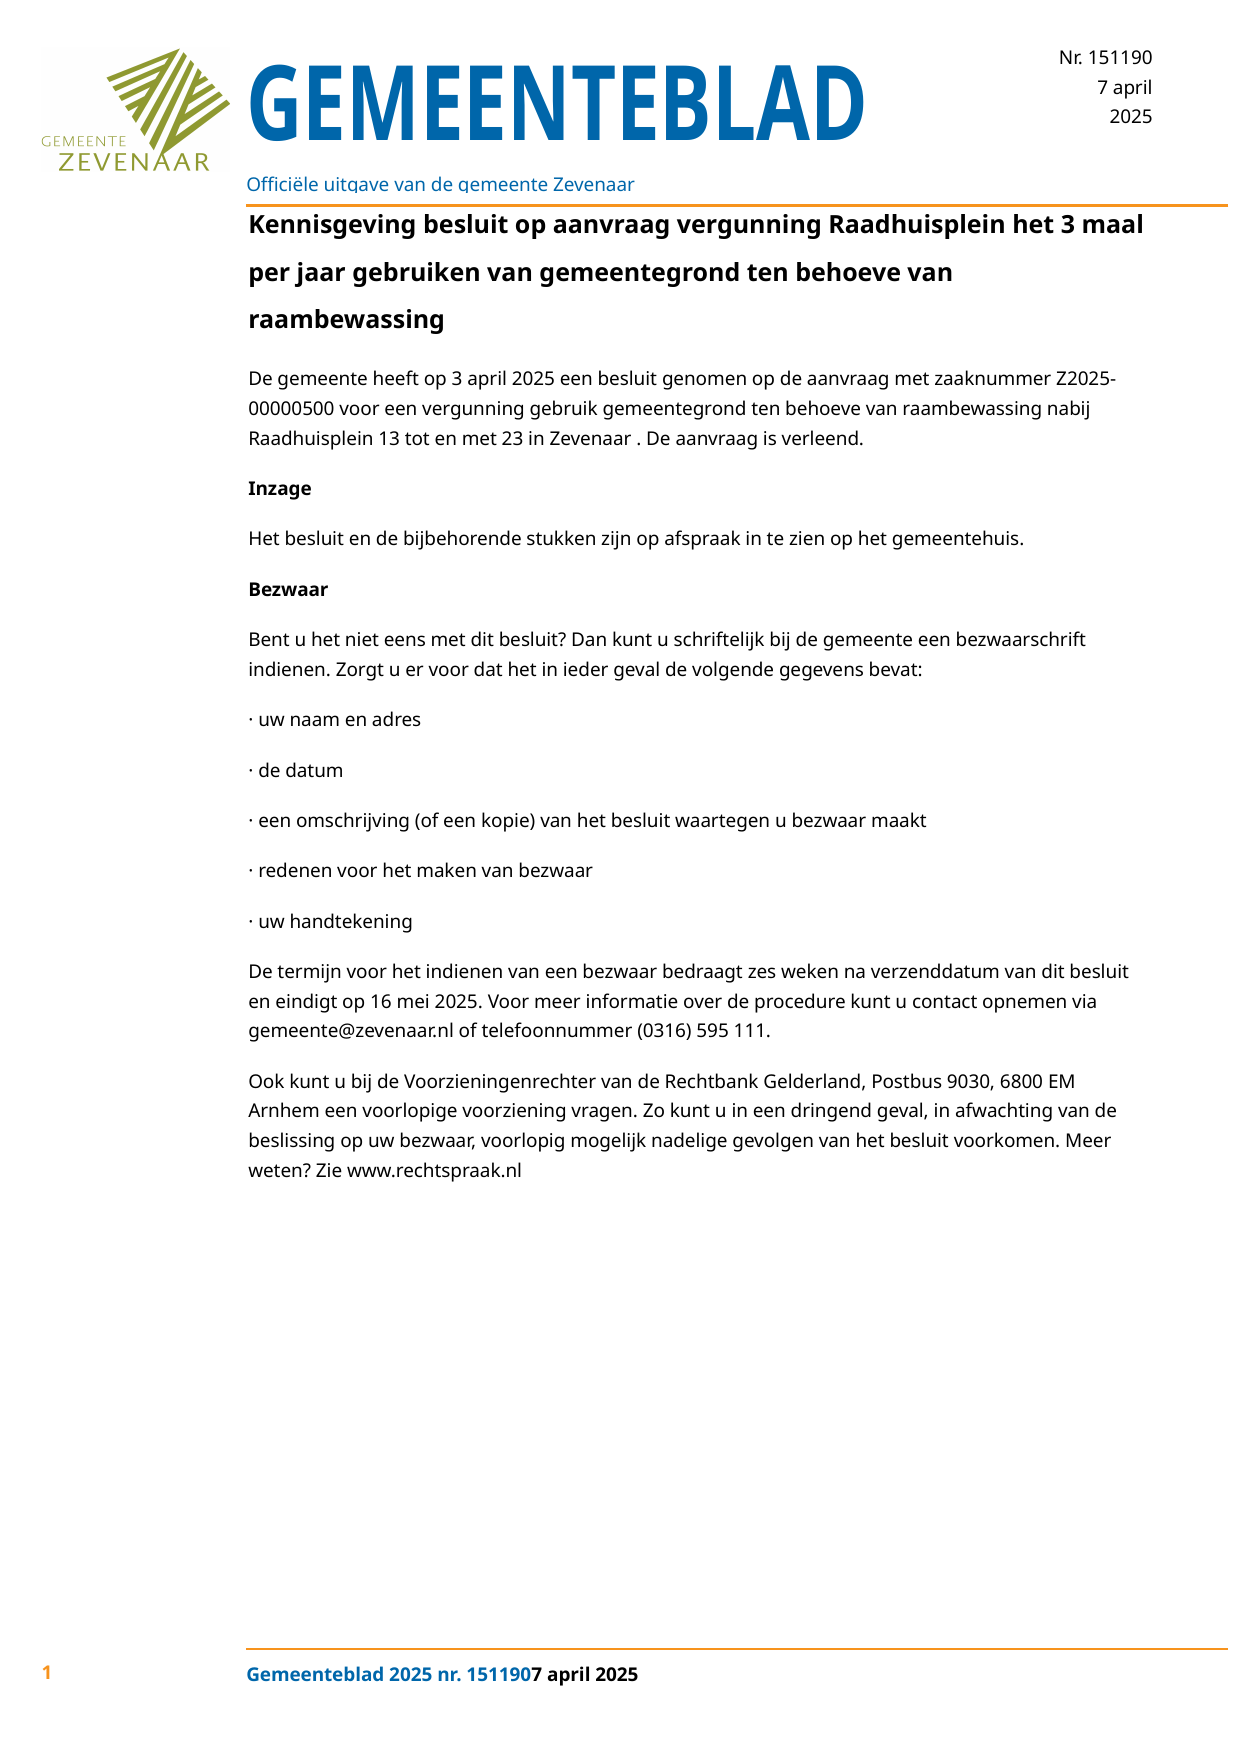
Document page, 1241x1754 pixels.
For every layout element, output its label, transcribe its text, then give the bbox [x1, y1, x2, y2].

text De termijn voor het indienen van een bezwaar bedraagt zes weken na verzenddatum van dit besluit en eindigt op 16 mei 2025. Voor meer informatie over de procedure kunt u contact opnemen via gemeente@zevenaar.nl of telefoonnummer (0316) 595 111. [248, 958, 1152, 1043]
text · uw handtekening [248, 908, 1152, 934]
text · redenen voor het maken van bezwaar [248, 858, 1152, 883]
text De gemeente heeft op 3 april 2025 een besluit genomen op de aanvraag met zaaknummer Z2025-00000500 voor een vergunning gebruik gemeentegrond ten behoeve van raambewassing nabij Raadhuisplein 13 tot en met 23 in Zevenaar . De aanvraag is verleend. [248, 366, 1152, 450]
text Ook kunt u bij de Voorzieningenrechter van de Rechtbank Gelderland, Postbus 9030, 6800 EM Arnhem een voorlopige voorziening vragen. Zo kunt u in een dringend geval, in afwachting van de beslissing op uw bezwaar, voorlopig mogelijk nadelige gevolgen van het besluit voorkomen. Meer weten? Zie www.rechtspraak.nl [248, 1068, 1152, 1182]
text · een omschrijving (of een kopie) van het besluit waartegen u bezwaar maakt [248, 807, 1152, 833]
text Het besluit en de bijbehorende stukken zijn op afspraak in te zien op het gemeentehuis. [248, 526, 1152, 551]
text Inzage [248, 475, 1152, 501]
text Kennisgeving besluit op aanvraag vergunning Raadhuisplein het 3 maal per jaar gebruiken van gemeentegrond ten behoeve van raambewassing [248, 207, 1152, 336]
text Bent u het niet eens met dit besluit? Dan kunt u schriftelijk bij de gemeente een bezwaarschrift indienen. Zorgt u er voor dat het in ieder geval de volgende gegevens bevat: [248, 626, 1152, 682]
text · de datum [248, 757, 1152, 782]
picture [41, 47, 231, 172]
text Bezwaar [248, 576, 1152, 602]
text · uw naam en adres [248, 706, 1152, 732]
